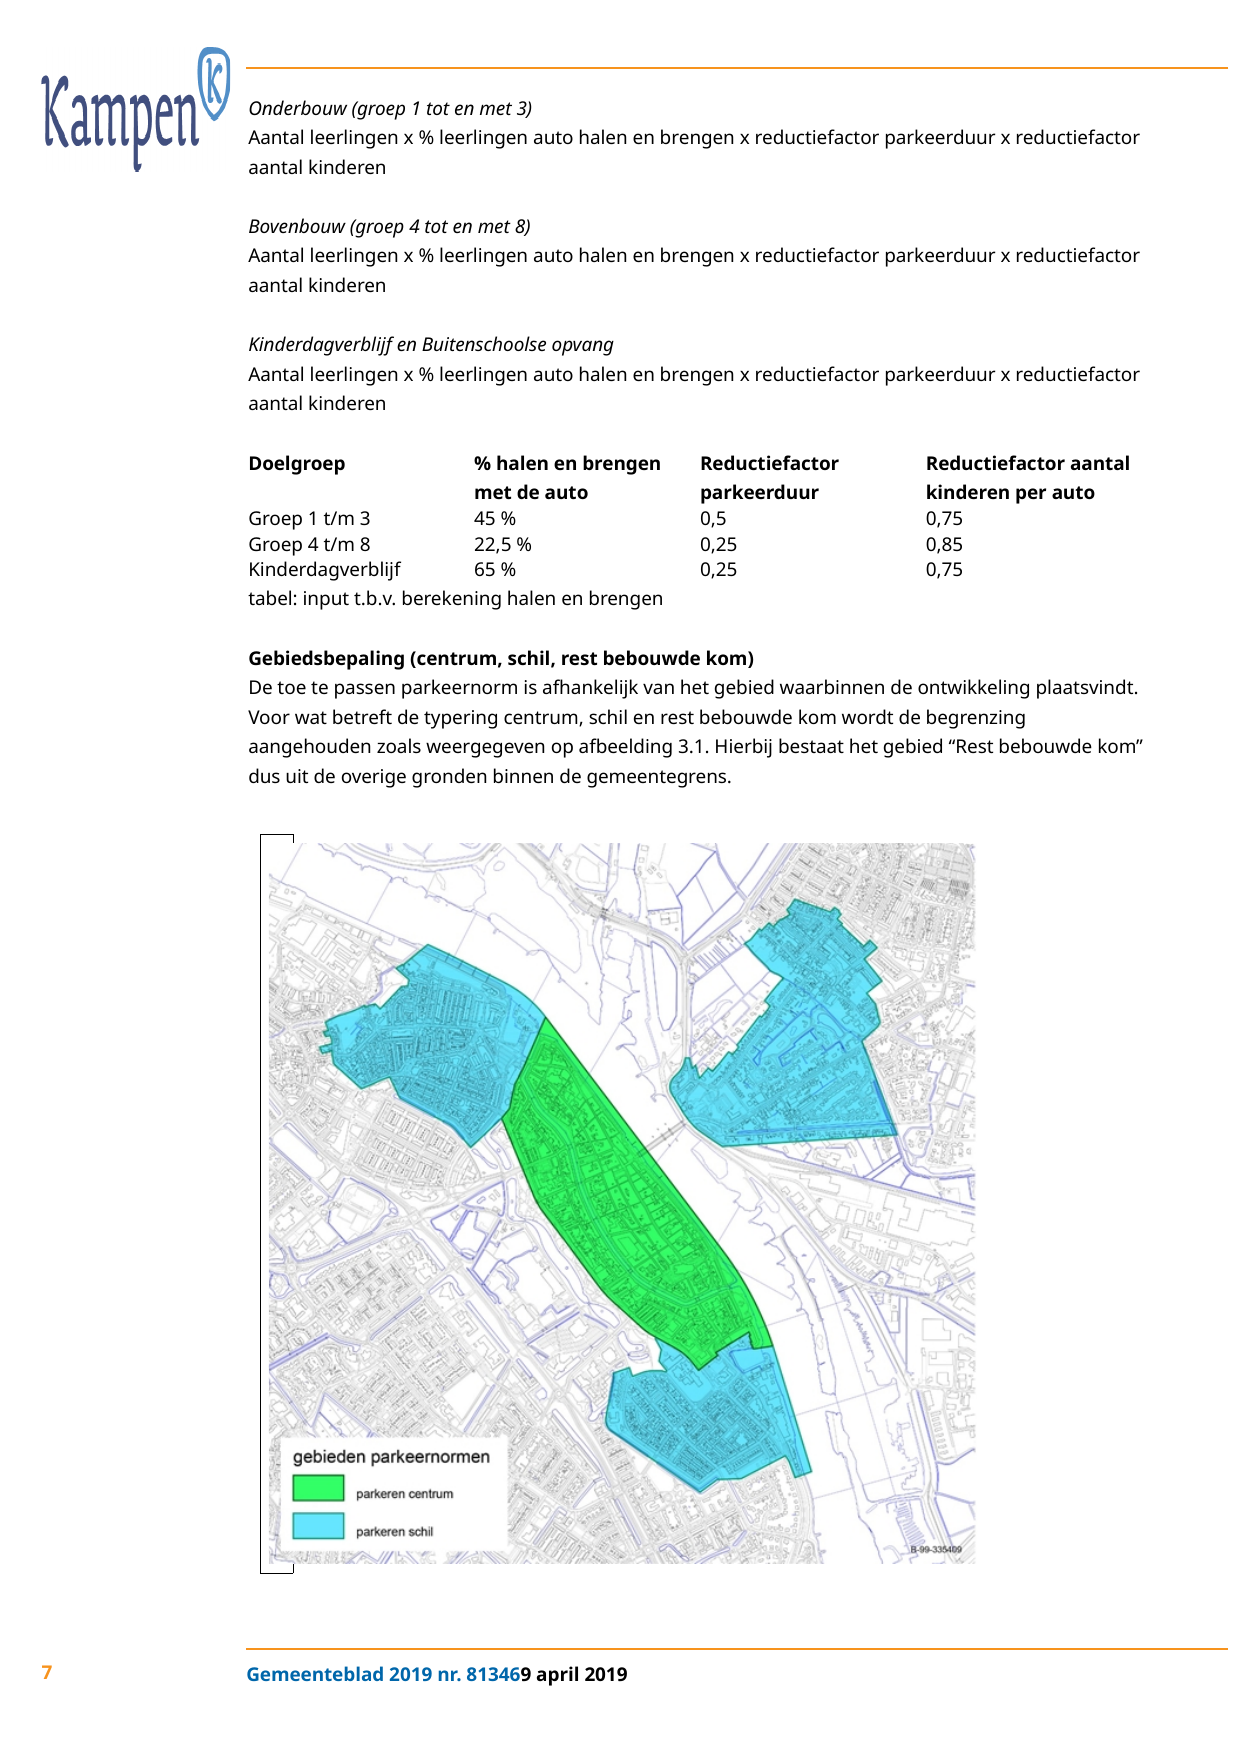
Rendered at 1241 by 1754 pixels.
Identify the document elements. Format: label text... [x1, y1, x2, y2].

table_header Reductiefactor parkeerduur [700, 450, 926, 505]
table_header Reductiefactor aantal kinderen per auto [926, 450, 1152, 505]
table_header % halen en brengen met de auto [474, 450, 700, 505]
text De toe te passen parkeernorm is afhankelijk van het gebied waarbinnen de ontwikkeling plaatsvindt. Voor wat betreft de typering centrum, schil en rest bebouwde kom wordt de begrenzing aangehouden zoals weergegeven op afbeelding 3.1. Hierbij bestaat het gebied “Rest bebouwde kom” dus uit de overige gronden binnen de gemeentegrens. [248, 674, 1152, 789]
table_cell 0,25 [700, 531, 926, 557]
text Gebiedsbepaling (centrum, schil, rest bebouwde kom) [248, 645, 1152, 671]
text Aantal leerlingen x % leerlingen auto halen en brengen x reductiefactor parkeerduur x reductiefactor aantal kinderen [248, 361, 1152, 416]
table_cell Groep 4 t/m 8 [248, 531, 474, 557]
picture [41, 47, 231, 172]
text Aantal leerlingen x % leerlingen auto halen en brengen x reductiefactor parkeerduur x reductiefactor aantal kinderen [248, 243, 1152, 298]
text Aantal leerlingen x % leerlingen auto halen en brengen x reductiefactor parkeerduur x reductiefactor aantal kinderen [248, 124, 1152, 180]
table_cell 0,5 [700, 505, 926, 531]
table_header Doelgroep [248, 450, 474, 505]
text tabel: input t.b.v. berekening halen en brengen [248, 586, 1152, 611]
table_cell Groep 1 t/m 3 [248, 505, 474, 531]
table_cell 45 % [474, 505, 700, 531]
text Bovenbouw (groep 4 tot en met 8) [248, 213, 1152, 239]
table_cell 0,75 [926, 557, 1152, 582]
table_cell 0,75 [926, 505, 1152, 531]
table_cell 0,25 [700, 557, 926, 582]
table_cell 22,5 % [474, 531, 700, 557]
table_cell 0,85 [926, 531, 1152, 557]
table_cell 65 % [474, 557, 700, 582]
text Onderbouw (groep 1 tot en met 3) [248, 95, 1152, 121]
picture [268, 843, 978, 1564]
text Kinderdagverblijf en Buitenschoolse opvang [248, 331, 1152, 357]
table_cell Kinderdagverblijf [248, 557, 474, 582]
